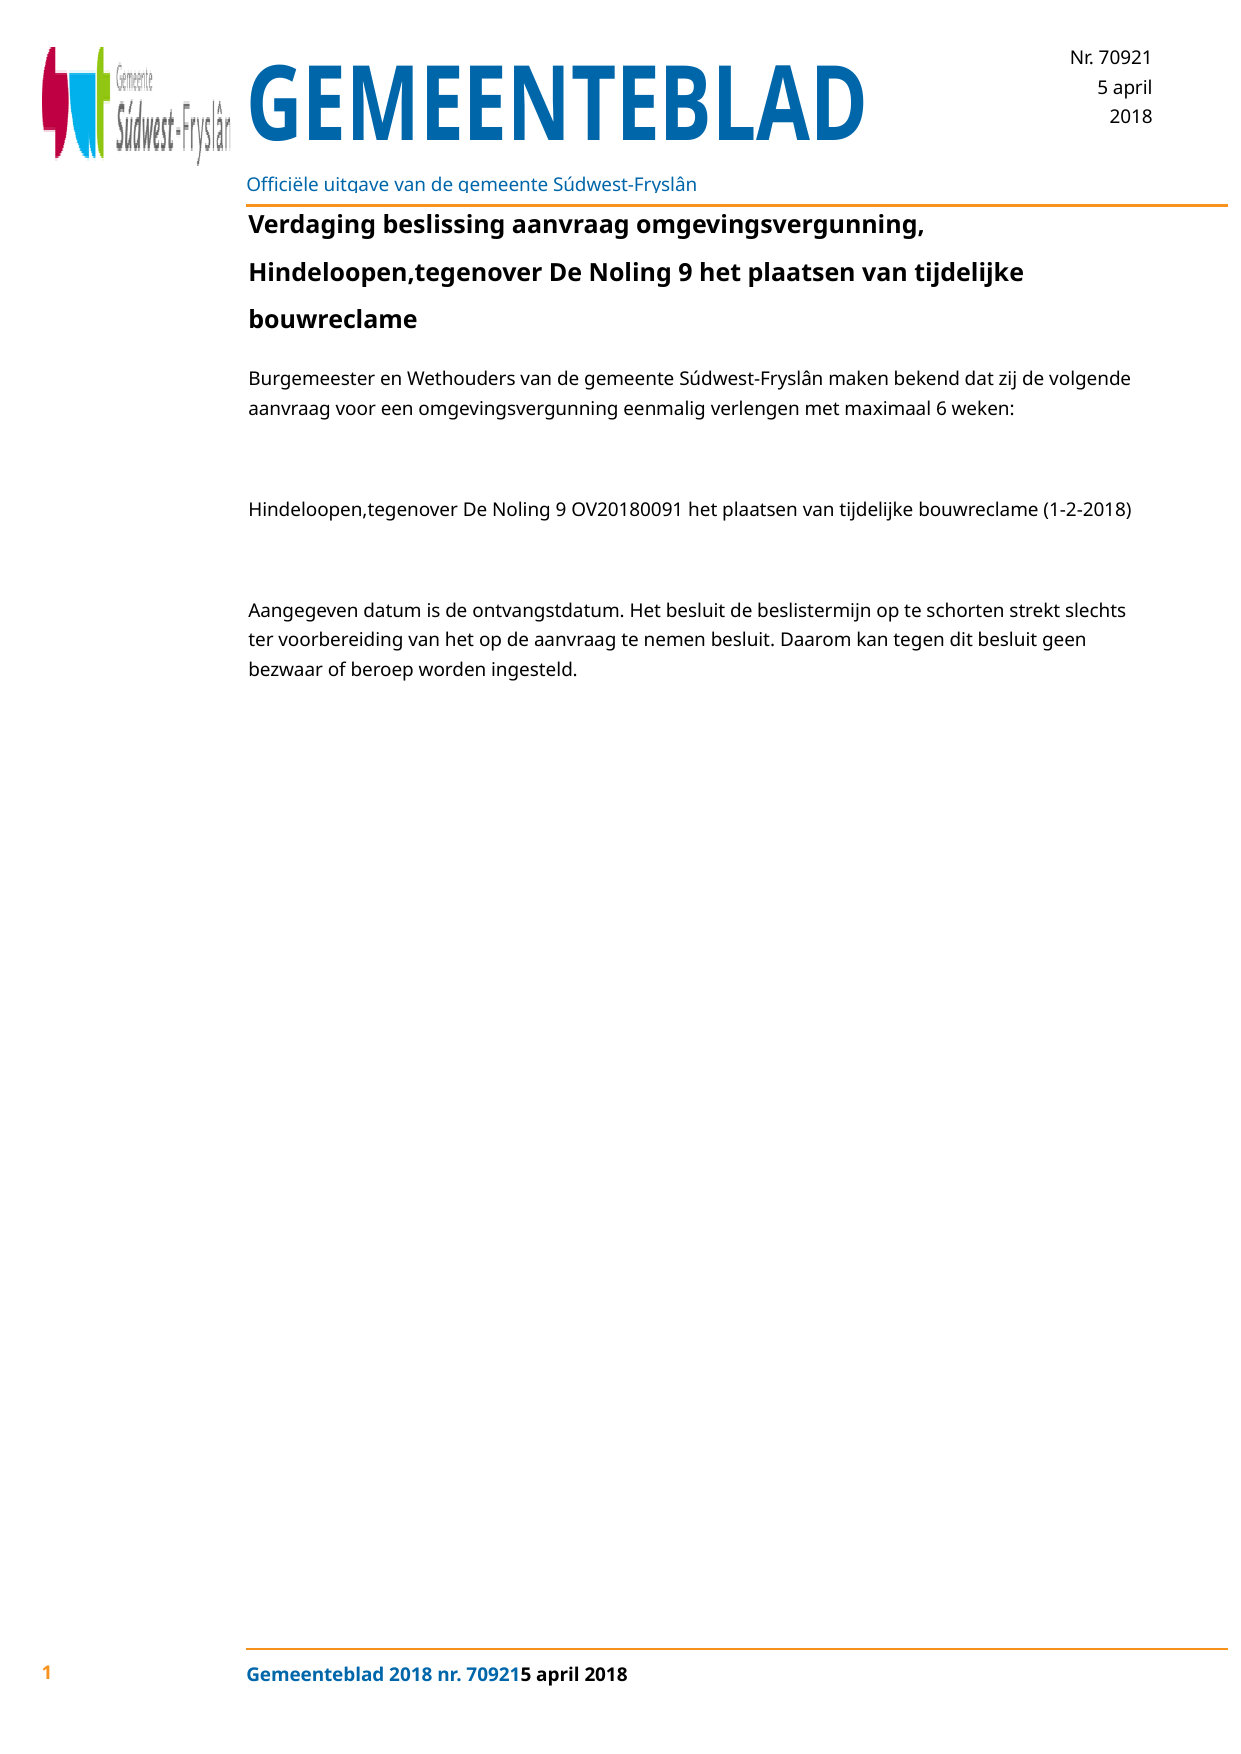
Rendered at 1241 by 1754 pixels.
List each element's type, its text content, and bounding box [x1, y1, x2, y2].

text Aangegeven datum is de ontvangstdatum. Het besluit de beslistermijn op te schorten strekt slechts ter voorbereiding van het op de aanvraag te nemen besluit. Daarom kan tegen dit besluit geen bezwaar of beroep worden ingesteld. [248, 597, 1152, 682]
text Burgemeester en Wethouders van de gemeente Súdwest-Fryslân maken bekend dat zij de volgende aanvraag voor een omgevingsvergunning eenmalig verlengen met maximaal 6 weken: [248, 366, 1152, 421]
text Verdaging beslissing aanvraag omgevingsvergunning, Hindeloopen,tegenover De Noling 9 het plaatsen van tijdelijke bouwreclame [248, 207, 1152, 336]
text Hindeloopen,tegenover De Noling 9 OV20180091 het plaatsen van tijdelijke bouwreclame (1-2-2018) [248, 496, 1152, 522]
picture [41, 47, 231, 172]
